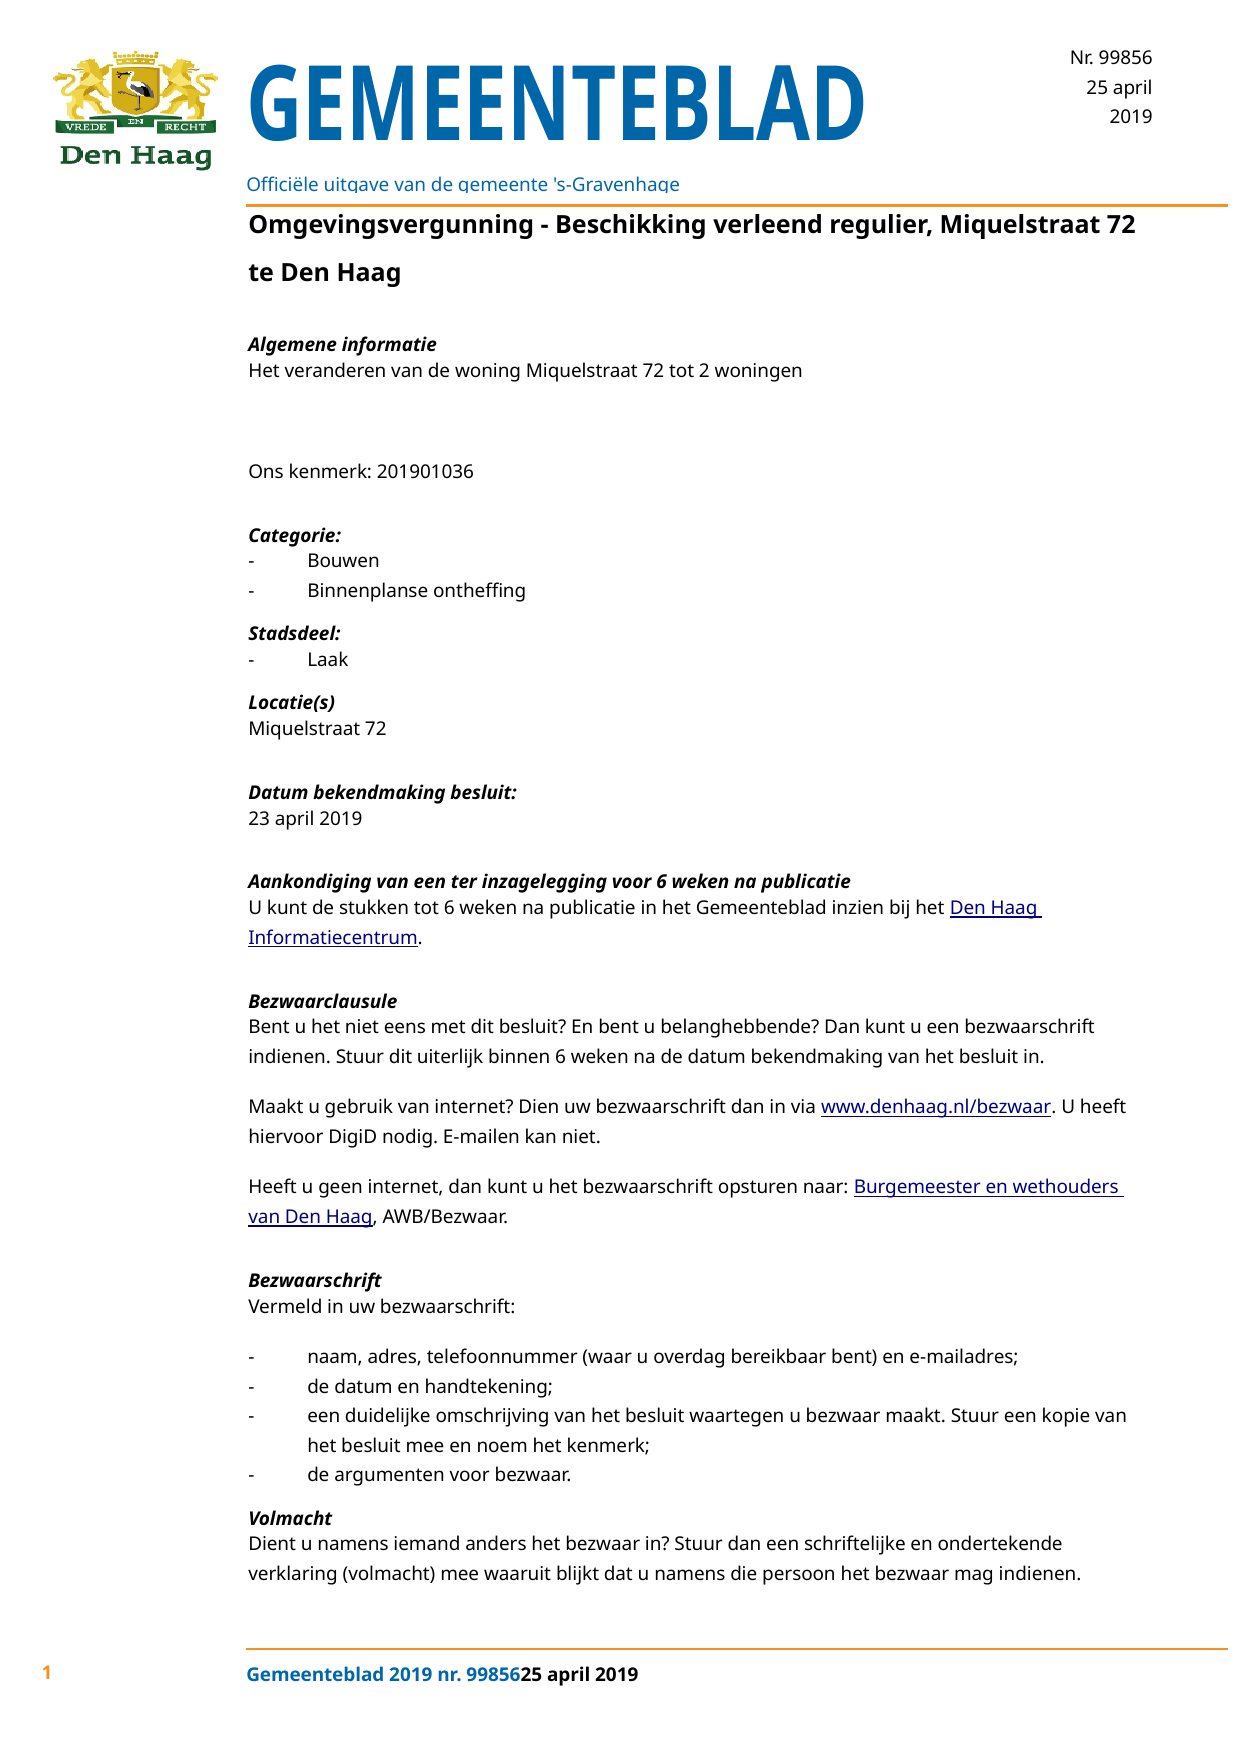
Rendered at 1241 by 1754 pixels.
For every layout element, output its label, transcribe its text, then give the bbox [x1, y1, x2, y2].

text Miquelstraat 72 [248, 715, 1152, 741]
text Bezwaarschrift [248, 1267, 1152, 1293]
list de argumenten voor bezwaar. [248, 1462, 1152, 1487]
list Laak [248, 646, 1152, 672]
text Maakt u gebruik van internet? Dien uw bezwaarschrift dan in via www.denhaag.nl/bezwaar. U heeft hiervoor DigiD nodig. E-mailen kan niet. [248, 1094, 1152, 1149]
text Het veranderen van de woning Miquelstraat 72 tot 2 woningen [248, 357, 1152, 383]
text Stadsdeel: [248, 620, 1152, 646]
list Binnenplanse ontheffing [248, 577, 1152, 603]
list de datum en handtekening; [248, 1373, 1152, 1399]
text Omgevingsvergunning - Beschikking verleend regulier, Miquelstraat 72 te Den Haag [248, 207, 1152, 288]
text Vermeld in uw bezwaarschrift: [248, 1293, 1152, 1319]
list Bouwen [248, 548, 1152, 573]
text Aankondiging van een ter inzagelegging voor 6 weken na publicatie [248, 869, 1152, 894]
text Heeft u geen internet, dan kunt u het bezwaarschrift opsturen naar: Burgemeester en wethouders van Den Haag, AWB/Bezwaar. [248, 1174, 1152, 1229]
text Bent u het niet eens met dit besluit? En bent u belanghebbende? Dan kunt u een bezwaarschrift indienen. Stuur dit uiterlijk binnen 6 weken na de datum bekendmaking van het besluit in. [248, 1014, 1152, 1069]
text Categorie: [248, 522, 1152, 548]
text U kunt de stukken tot 6 weken na publicatie in het Gemeenteblad inzien bij het Den Haag Informatiecentrum. [248, 894, 1152, 950]
picture [41, 47, 231, 172]
list een duidelijke omschrijving van het besluit waartegen u bezwaar maakt. Stuur een kopie van het besluit mee en noem het kenmerk; [248, 1402, 1152, 1458]
text Bezwaarclausule [248, 988, 1152, 1014]
text Algemene informatie [248, 331, 1152, 357]
text Datum bekendmaking besluit: [248, 779, 1152, 805]
text 23 april 2019 [248, 805, 1152, 830]
text Ons kenmerk: 201901036 [248, 458, 1152, 484]
text Volmacht [248, 1505, 1152, 1531]
text Dient u namens iemand anders het bezwaar in? Stuur dan een schriftelijke en ondertekende verklaring (volmacht) mee waaruit blijkt dat u namens die persoon het bezwaar mag indienen. [248, 1531, 1152, 1586]
list naam, adres, telefoonnummer (waar u overdag bereikbaar bent) en e-mailadres; [248, 1343, 1152, 1369]
text Locatie(s) [248, 689, 1152, 715]
